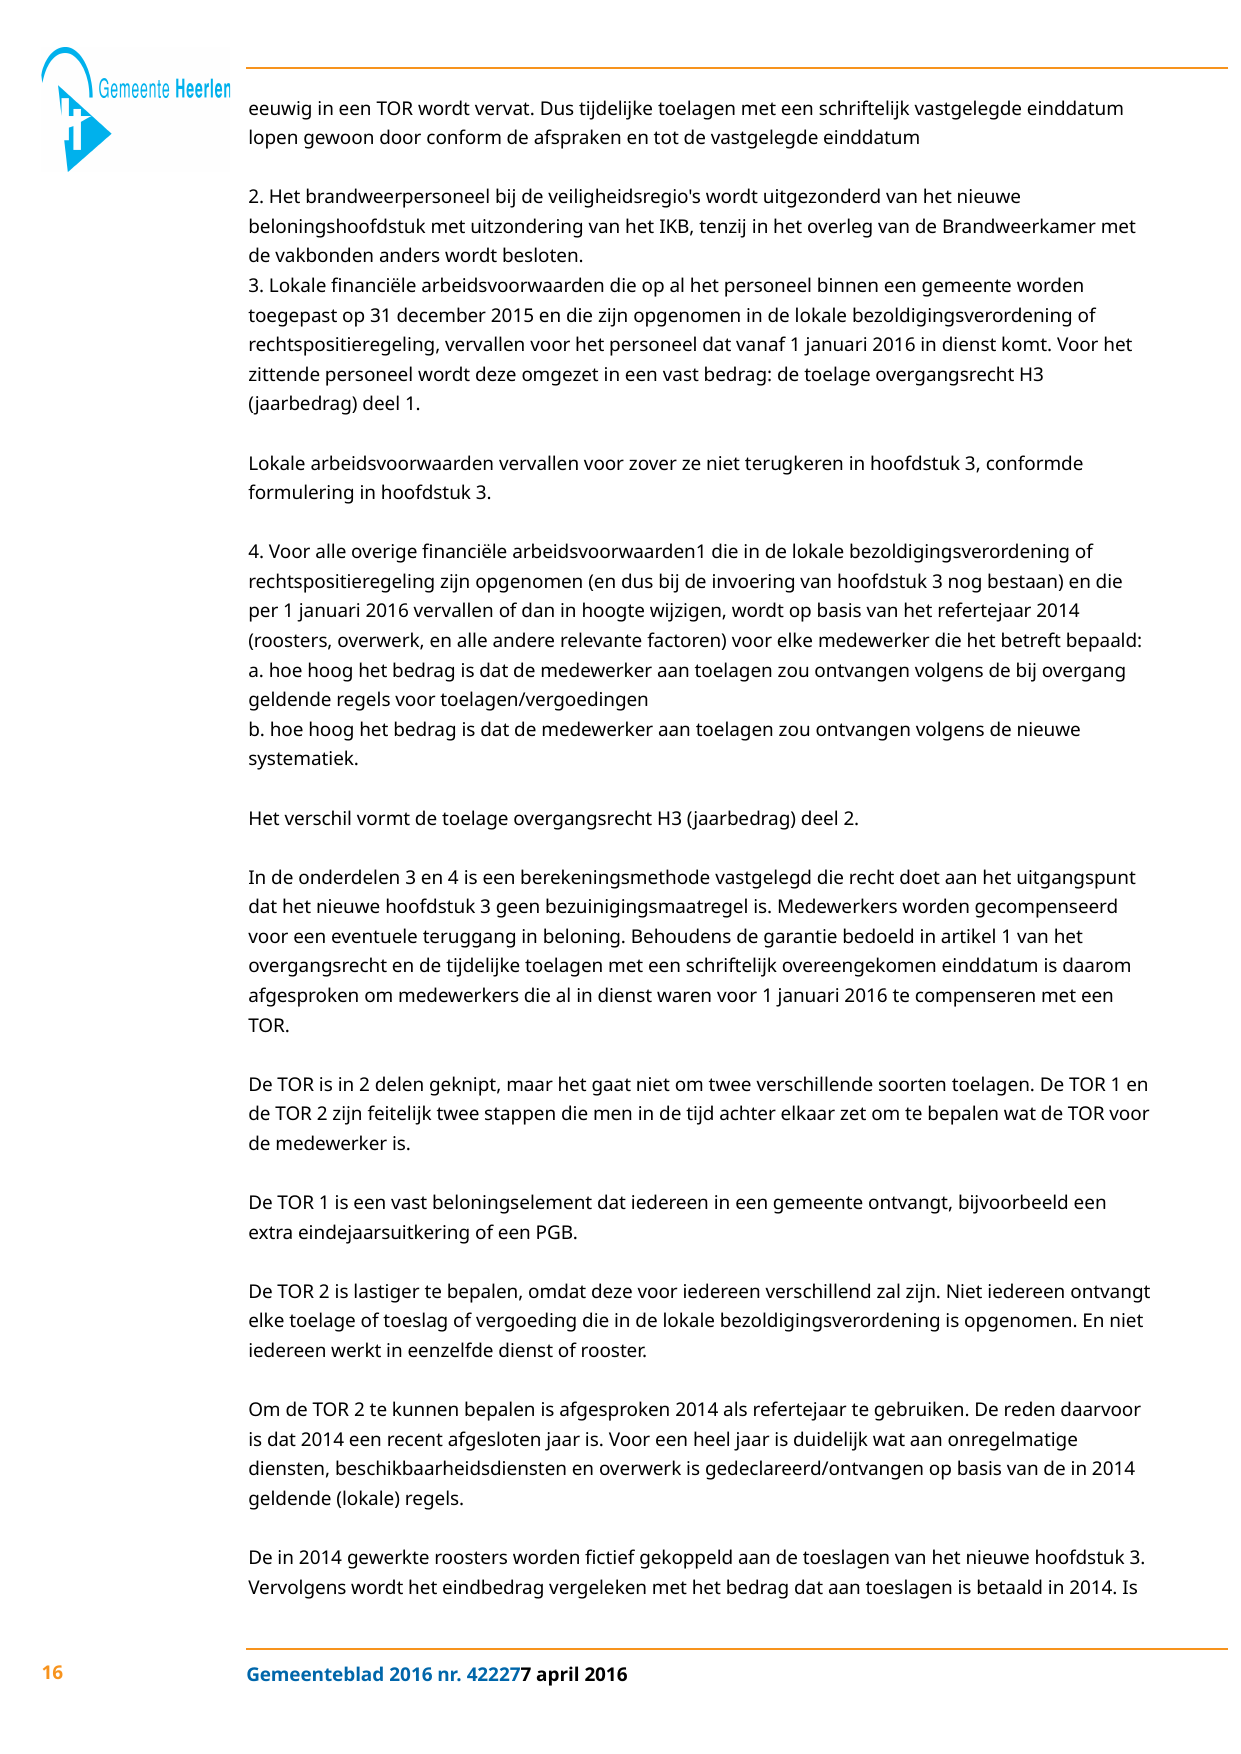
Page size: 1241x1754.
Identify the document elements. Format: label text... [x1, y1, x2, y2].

text De in 2014 gewerkte roosters worden fictief gekoppeld aan de toeslagen van het nieuwe hoofdstuk 3. Vervolgens wordt het eindbedrag vergeleken met het bedrag dat aan toeslagen is betaald in 2014. Is [248, 1544, 1152, 1600]
text b. hoe hoog het bedrag is dat de medewerker aan toelagen zou ontvangen volgens de nieuwe systematiek. [248, 716, 1152, 771]
text Om de TOR 2 te kunnen bepalen is afgesproken 2014 als refertejaar te gebruiken. De reden daarvoor is dat 2014 een recent afgesloten jaar is. Voor een heel jaar is duidelijk wat aan onregelmatige diensten, beschikbaarheidsdiensten en overwerk is gedeclareerd/ontvangen op basis van de in 2014 geldende (lokale) regels. [248, 1396, 1152, 1511]
text De TOR 1 is een vast beloningselement dat iedereen in een gemeente ontvangt, bijvoorbeeld een extra eindejaarsuitkering of een PGB. [248, 1189, 1152, 1245]
text beloningshoofdstuk met uitzondering van het IKB, tenzij in het overleg van de Brandweerkamer met de vakbonden anders wordt besloten. [248, 213, 1152, 268]
text Lokale arbeidsvoorwaarden vervallen voor zover ze niet terugkeren in hoofdstuk 3, conformde formulering in hoofdstuk 3. [248, 450, 1152, 505]
text In de onderdelen 3 en 4 is een berekeningsmethode vastgelegd die recht doet aan het uitgangspunt dat het nieuwe hoofdstuk 3 geen bezuinigingsmaatregel is. Medewerkers worden gecompenseerd voor een eventuele teruggang in beloning. Behoudens de garantie bedoeld in artikel 1 van het overgangsrecht en de tijdelijke toelagen met een schriftelijk overeengekomen einddatum is daarom afgesproken om medewerkers die al in dienst waren voor 1 januari 2016 te compenseren met een TOR. [248, 864, 1152, 1038]
text a. hoe hoog het bedrag is dat de medewerker aan toelagen zou ontvangen volgens de bij overgang geldende regels voor toelagen/vergoedingen [248, 657, 1152, 712]
picture [41, 47, 231, 172]
picture [41, 47, 58, 70]
text 4. Voor alle overige financiële arbeidsvoorwaarden1 die in de lokale bezoldigingsverordening of rechtspositieregeling zijn opgenomen (en dus bij de invoering van hoofdstuk 3 nog bestaan) en die per 1 januari 2016 vervallen of dan in hoogte wijzigen, wordt op basis van het refertejaar 2014 (roosters, overwerk, en alle andere relevante factoren) voor elke medewerker die het betreft bepaald: [248, 538, 1152, 653]
text eeuwig in een TOR wordt vervat. Dus tijdelijke toelagen met een schriftelijk vastgelegde einddatum lopen gewoon door conform de afspraken en tot de vastgelegde einddatum [248, 95, 1152, 150]
text 2. Het brandweerpersoneel bij de veiligheidsregio's wordt uitgezonderd van het nieuwe [248, 183, 1152, 209]
text Het verschil vormt de toelage overgangsrecht H3 (jaarbedrag) deel 2. [248, 805, 1152, 831]
text De TOR 2 is lastiger te bepalen, omdat deze voor iedereen verschillend zal zijn. Niet iedereen ontvangt elke toelage of toeslag of vergoeding die in de lokale bezoldigingsverordening is opgenomen. En niet iedereen werkt in eenzelfde dienst of rooster. [248, 1278, 1152, 1363]
text De TOR is in 2 delen geknipt, maar het gaat niet om twee verschillende soorten toelagen. De TOR 1 en de TOR 2 zijn feitelijk twee stappen die men in de tijd achter elkaar zet om te bepalen wat de TOR voor de medewerker is. [248, 1071, 1152, 1156]
text 3. Lokale financiële arbeidsvoorwaarden die op al het personeel binnen een gemeente worden toegepast op 31 december 2015 en die zijn opgenomen in de lokale bezoldigingsverordening of rechtspositieregeling, vervallen voor het personeel dat vanaf 1 januari 2016 in dienst komt. Voor het zittende personeel wordt deze omgezet in een vast bedrag: de toelage overgangsrecht H3 (jaarbedrag) deel 1. [248, 272, 1152, 416]
